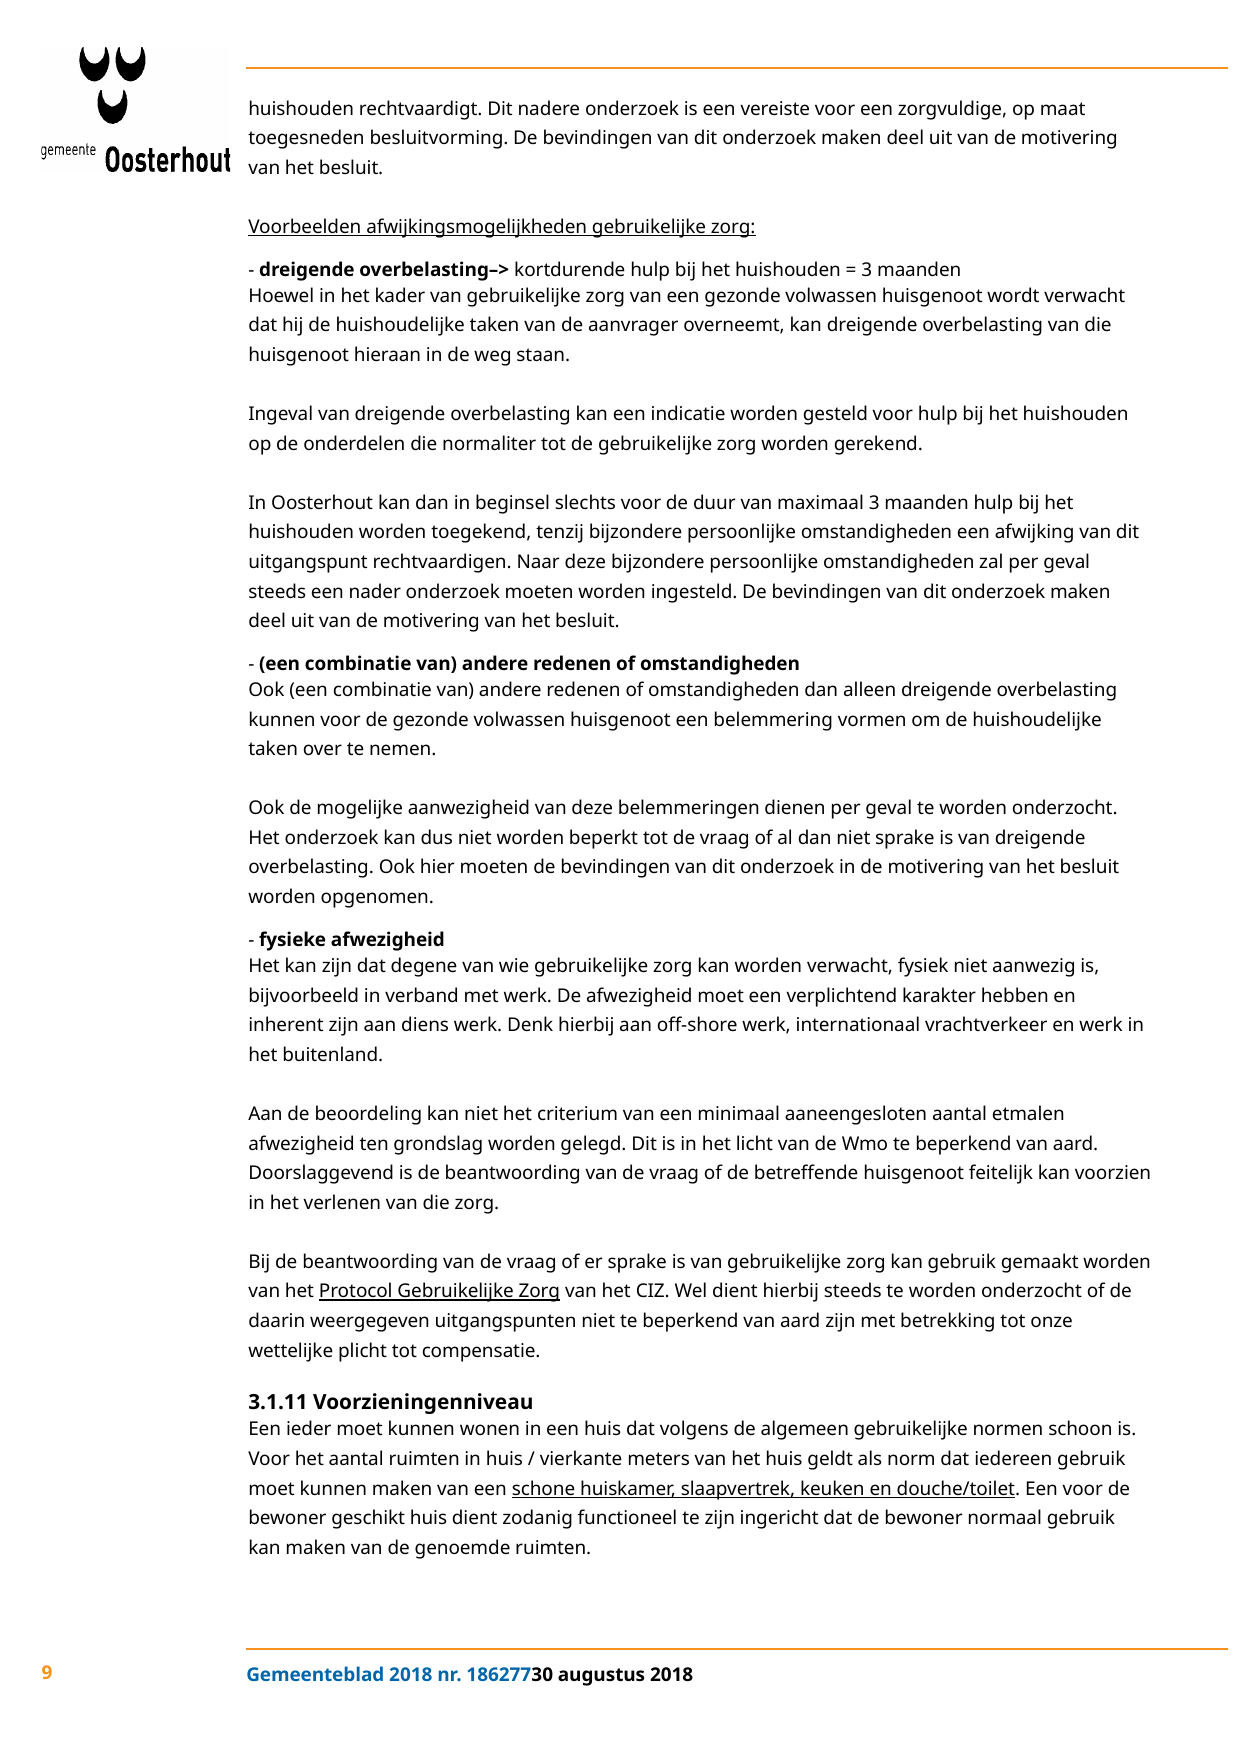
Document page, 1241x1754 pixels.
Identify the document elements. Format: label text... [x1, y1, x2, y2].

text Het kan zijn dat degene van wie gebruikelijke zorg kan worden verwacht, fysiek niet aanwezig is, bijvoorbeeld in verband met werk. De afwezigheid moet een verplichtend karakter hebben en inherent zijn aan diens werk. Denk hierbij aan off-shore werk, internationaal vrachtverkeer en werk in het buitenland. [248, 952, 1152, 1067]
text Voorbeelden afwijkingsmogelijkheden gebruikelijke zorg: [248, 213, 1152, 239]
text Een ieder moet kunnen wonen in een huis dat volgens de algemeen gebruikelijke normen schoon is. Voor het aantal ruimten in huis / vierkante meters van het huis geldt als norm dat iedereen gebruik moet kunnen maken van een schone huiskamer, slaapvertrek, keuken en douche/toilet. Een voor de bewoner geschikt huis dient zodanig functioneel te zijn ingericht dat de bewoner normaal gebruik kan maken van de genoemde ruimten. [248, 1416, 1152, 1560]
text huishouden rechtvaardigt. Dit nadere onderzoek is een vereiste voor een zorgvuldige, op maat toegesneden besluitvorming. De bevindingen van dit onderzoek maken deel uit van de motivering van het besluit. [248, 95, 1152, 180]
text - (een combinatie van) andere redenen of omstandigheden [248, 651, 1152, 676]
text Bij de beantwoording van de vraag of er sprake is van gebruikelijke zorg kan gebruik gemaakt worden van het Protocol Gebruikelijke Zorg van het CIZ. Wel dient hierbij steeds te worden onderzocht of de daarin weergegeven uitgangspunten niet te beperkend van aard zijn met betrekking tot onze wettelijke plicht tot compensatie. [248, 1248, 1152, 1362]
text Ingeval van dreigende overbelasting kan een indicatie worden gesteld voor hulp bij het huishouden op de onderdelen die normaliter tot de gebruikelijke zorg worden gerekend. [248, 400, 1152, 456]
picture [41, 47, 231, 172]
text In Oosterhout kan dan in beginsel slechts voor de duur van maximaal 3 maanden hulp bij het huishouden worden toegekend, tenzij bijzondere persoonlijke omstandigheden een afwijking van dit uitgangspunt rechtvaardigen. Naar deze bijzondere persoonlijke omstandigheden zal per geval steeds een nader onderzoek moeten worden ingesteld. De bevindingen van dit onderzoek maken deel uit van de motivering van het besluit. [248, 489, 1152, 633]
text Ook de mogelijke aanwezigheid van deze belemmeringen dienen per geval te worden onderzocht. Het onderzoek kan dus niet worden beperkt tot de vraag of al dan niet sprake is van dreigende overbelasting. Ook hier moeten de bevindingen van dit onderzoek in de motivering van het besluit worden opgenomen. [248, 794, 1152, 909]
text Ook (een combinatie van) andere redenen of omstandigheden dan alleen dreigende overbelasting kunnen voor de gezonde volwassen huisgenoot een belemmering vormen om de huishoudelijke taken over te nemen. [248, 676, 1152, 761]
text Aan de beoordeling kan niet het criterium van een minimaal aaneengesloten aantal etmalen afwezigheid ten grondslag worden gelegd. Dit is in het licht van de Wmo te beperkend van aard. Doorslaggevend is de beantwoording van de vraag of de betreffende huisgenoot feitelijk kan voorzien in het verlenen van die zorg. [248, 1100, 1152, 1214]
text - dreigende overbelasting–> kortdurende hulp bij het huishouden = 3 maanden [248, 256, 1152, 282]
text - fysieke afwezigheid [248, 926, 1152, 952]
text 3.1.11 Voorzieningenniveau [248, 1387, 1152, 1416]
text Hoewel in het kader van gebruikelijke zorg van een gezonde volwassen huisgenoot wordt verwacht dat hij de huishoudelijke taken van de aanvrager overneemt, kan dreigende overbelasting van die huisgenoot hieraan in de weg staan. [248, 282, 1152, 367]
